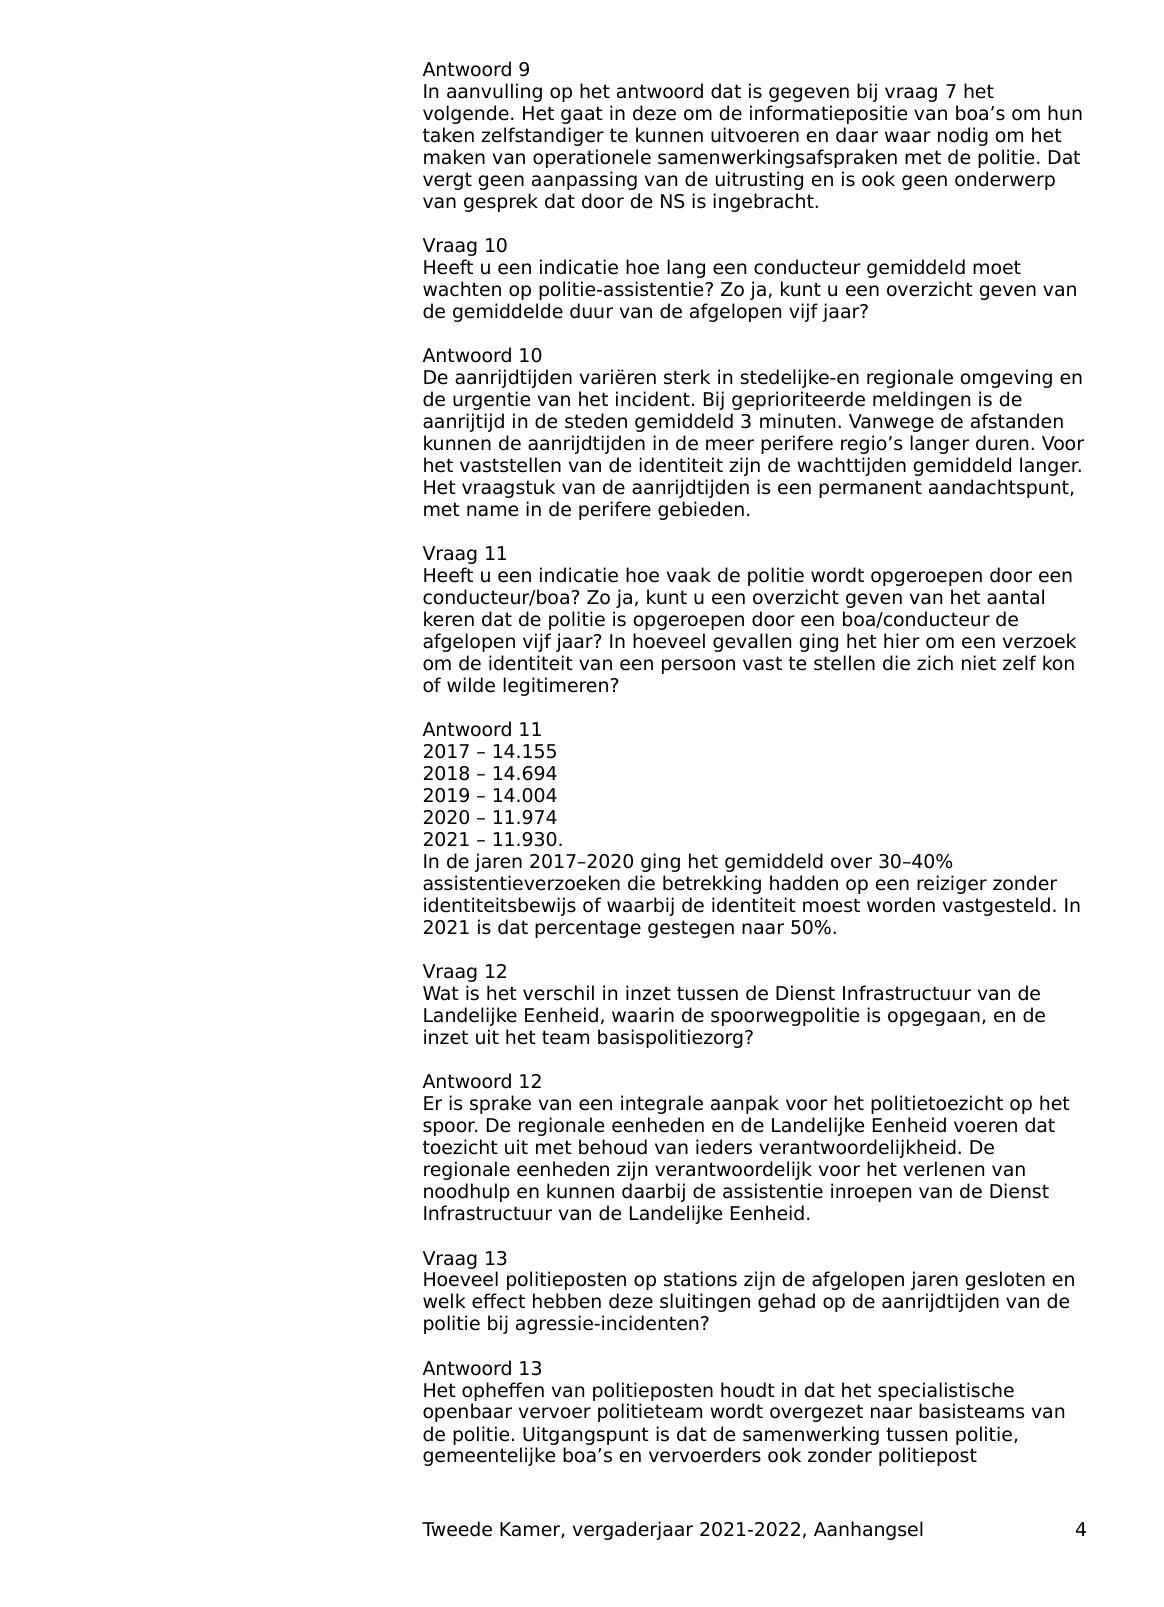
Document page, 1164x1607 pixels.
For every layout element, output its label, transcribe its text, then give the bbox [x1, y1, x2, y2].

text 2018 – 14.694 [422, 763, 1087, 785]
text Hoeveel politieposten op stations zijn de afgelopen jaren gesloten en welk effect hebben deze sluitingen gehad op de aanrijdtijden van de politie bij agressie-incidenten? [422, 1269, 1087, 1335]
text Antwoord 13 [422, 1357, 1087, 1379]
text 2020 – 11.974 [422, 807, 1087, 829]
text De aanrijdtijden variëren sterk in stedelijke-en regionale omgeving en de urgentie van het incident. Bij geprioriteerde meldingen is de aanrijtijd in de steden gemiddeld 3 minuten. Vanwege de afstanden kunnen de aanrijdtijden in de meer perifere regio’s langer duren. Voor het vaststellen van de identiteit zijn de wachttijden gemiddeld langer. Het vraagstuk van de aanrijdtijden is een permanent aandachtspunt, met name in de perifere gebieden. [422, 367, 1087, 521]
text Wat is het verschil in inzet tussen de Dienst Infrastructuur van de Landelijke Eenheid, waarin de spoorwegpolitie is opgegaan, en de inzet uit het team basispolitiezorg? [422, 983, 1087, 1049]
text Vraag 13 [422, 1247, 1087, 1269]
text 2021 – 11.930. [422, 829, 1087, 851]
text 2017 – 14.155 [422, 741, 1087, 763]
text Antwoord 11 [422, 719, 1087, 741]
text Vraag 10 [422, 235, 1087, 257]
text Vraag 11 [422, 543, 1087, 565]
text In de jaren 2017–2020 ging het gemiddeld over 30–40% assistentieverzoeken die betrekking hadden op een reiziger zonder identiteitsbewijs of waarbij de identiteit moest worden vastgesteld. In 2021 is dat percentage gestegen naar 50%. [422, 851, 1087, 939]
text Het opheffen van politieposten houdt in dat het specialistische openbaar vervoer politieteam wordt overgezet naar basisteams van de politie. Uitgangspunt is dat de samenwerking tussen politie, gemeentelijke boa’s en vervoerders ook zonder politiepost [422, 1379, 1087, 1467]
text In aanvulling op het antwoord dat is gegeven bij vraag 7 het volgende. Het gaat in deze om de informatiepositie van boa’s om hun taken zelfstandiger te kunnen uitvoeren en daar waar nodig om het maken van operationele samenwerkingsafspraken met de politie. Dat vergt geen aanpassing van de uitrusting en is ook geen onderwerp van gesprek dat door de NS is ingebracht. [422, 81, 1087, 213]
text Antwoord 10 [422, 345, 1087, 367]
text Antwoord 9 [422, 59, 1087, 81]
text Er is sprake van een integrale aanpak voor het politietoezicht op het spoor. De regionale eenheden en de Landelijke Eenheid voeren dat toezicht uit met behoud van ieders verantwoordelijkheid. De regionale eenheden zijn verantwoordelijk voor het verlenen van noodhulp en kunnen daarbij de assistentie inroepen van de Dienst Infrastructuur van de Landelijke Eenheid. [422, 1093, 1087, 1225]
text 2019 – 14.004 [422, 785, 1087, 807]
text Vraag 12 [422, 961, 1087, 983]
text Heeft u een indicatie hoe lang een conducteur gemiddeld moet wachten op politie-assistentie? Zo ja, kunt u een overzicht geven van de gemiddelde duur van de afgelopen vijf jaar? [422, 257, 1087, 323]
text Heeft u een indicatie hoe vaak de politie wordt opgeroepen door een conducteur/boa? Zo ja, kunt u een overzicht geven van het aantal keren dat de politie is opgeroepen door een boa/conducteur de afgelopen vijf jaar? In hoeveel gevallen ging het hier om een verzoek om de identiteit van een persoon vast te stellen die zich niet zelf kon of wilde legitimeren? [422, 565, 1087, 697]
text Antwoord 12 [422, 1071, 1087, 1093]
